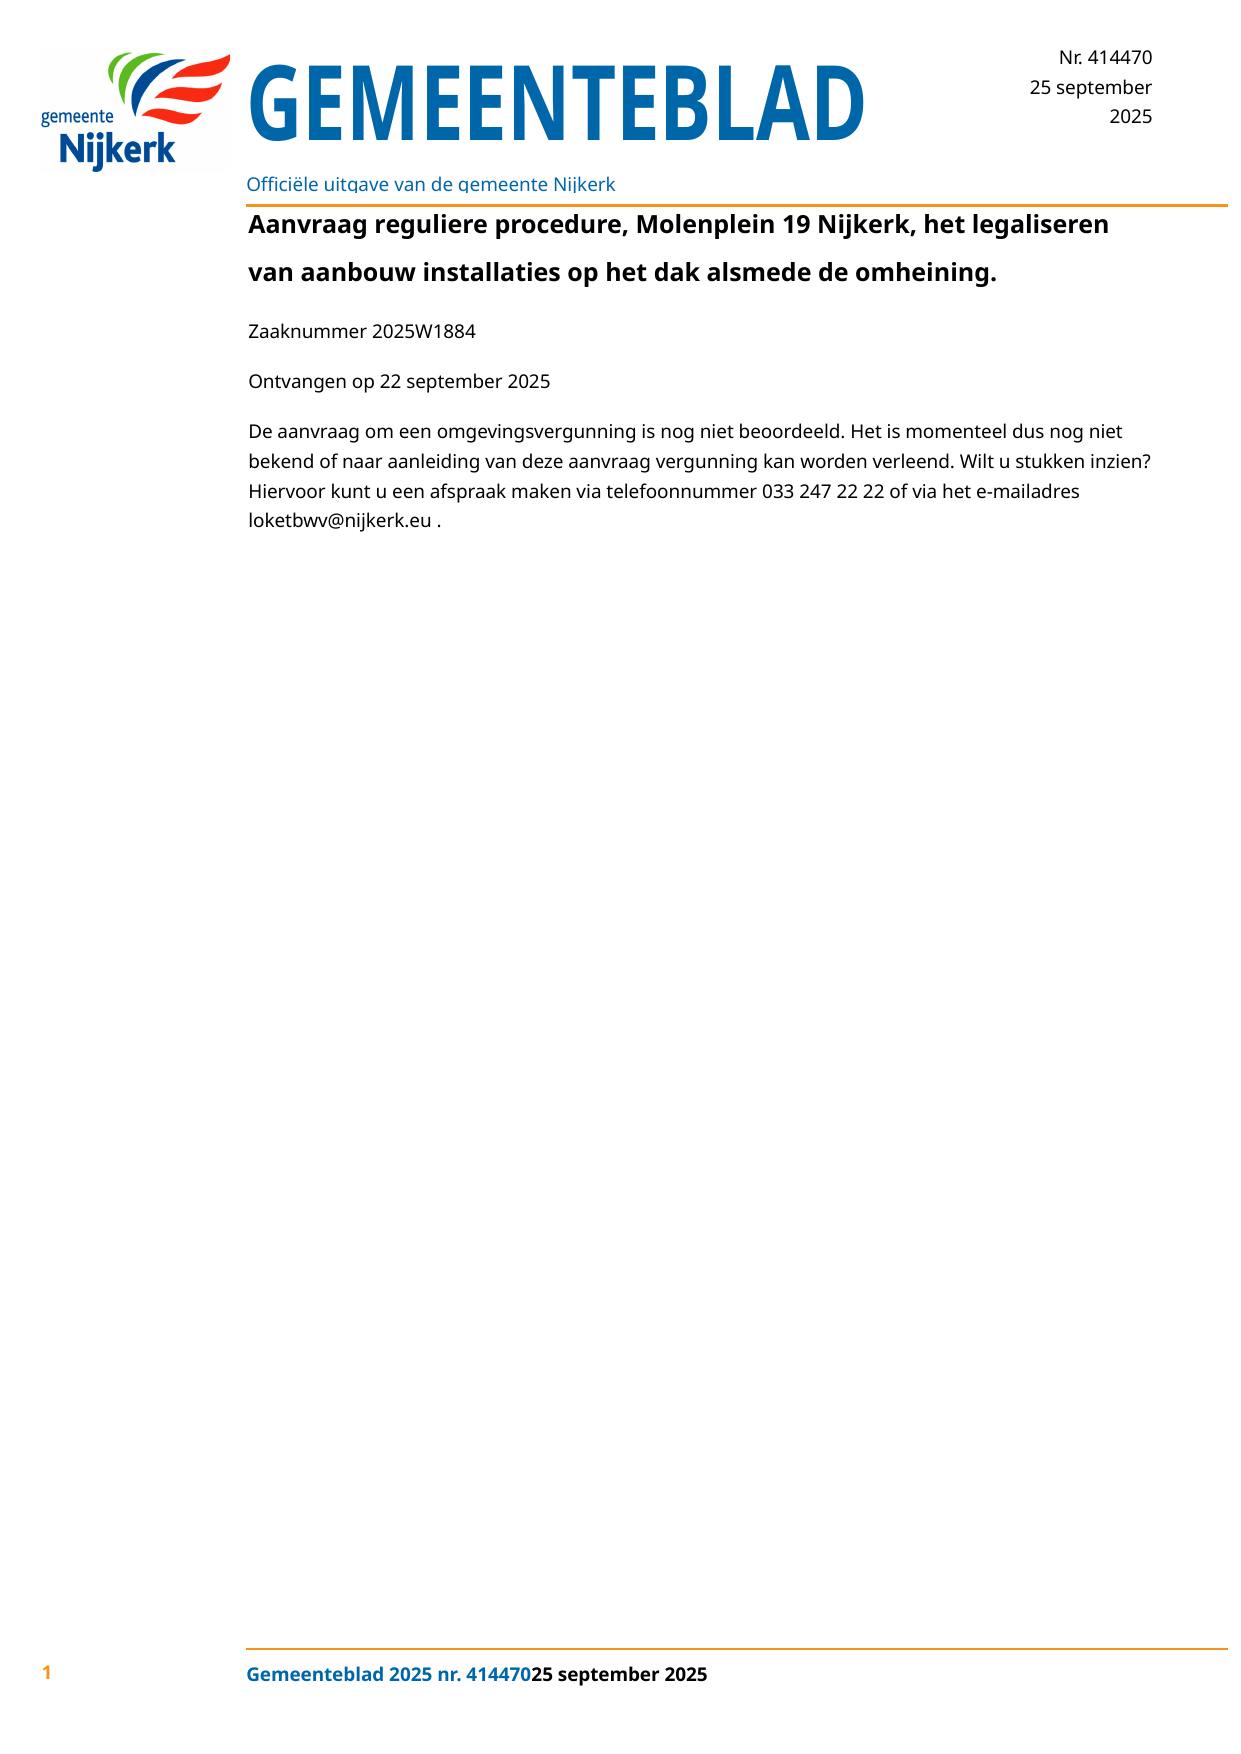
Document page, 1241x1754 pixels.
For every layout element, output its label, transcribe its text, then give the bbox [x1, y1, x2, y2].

picture [41, 47, 231, 172]
text Zaaknummer 2025W1884 [248, 318, 1152, 344]
text Ontvangen op 22 september 2025 [248, 368, 1152, 394]
text Aanvraag reguliere procedure, Molenplein 19 Nijkerk, het legaliseren van aanbouw installaties op het dak alsmede de omheining. [248, 207, 1152, 288]
text De aanvraag om een omgevingsvergunning is nog niet beoordeeld. Het is momenteel dus nog niet bekend of naar aanleiding van deze aanvraag vergunning kan worden verleend. Wilt u stukken inzien? Hiervoor kunt u een afspraak maken via telefoonnummer 033 247 22 22 of via het e-mailadres loketbwv@nijkerk.eu . [248, 419, 1152, 533]
